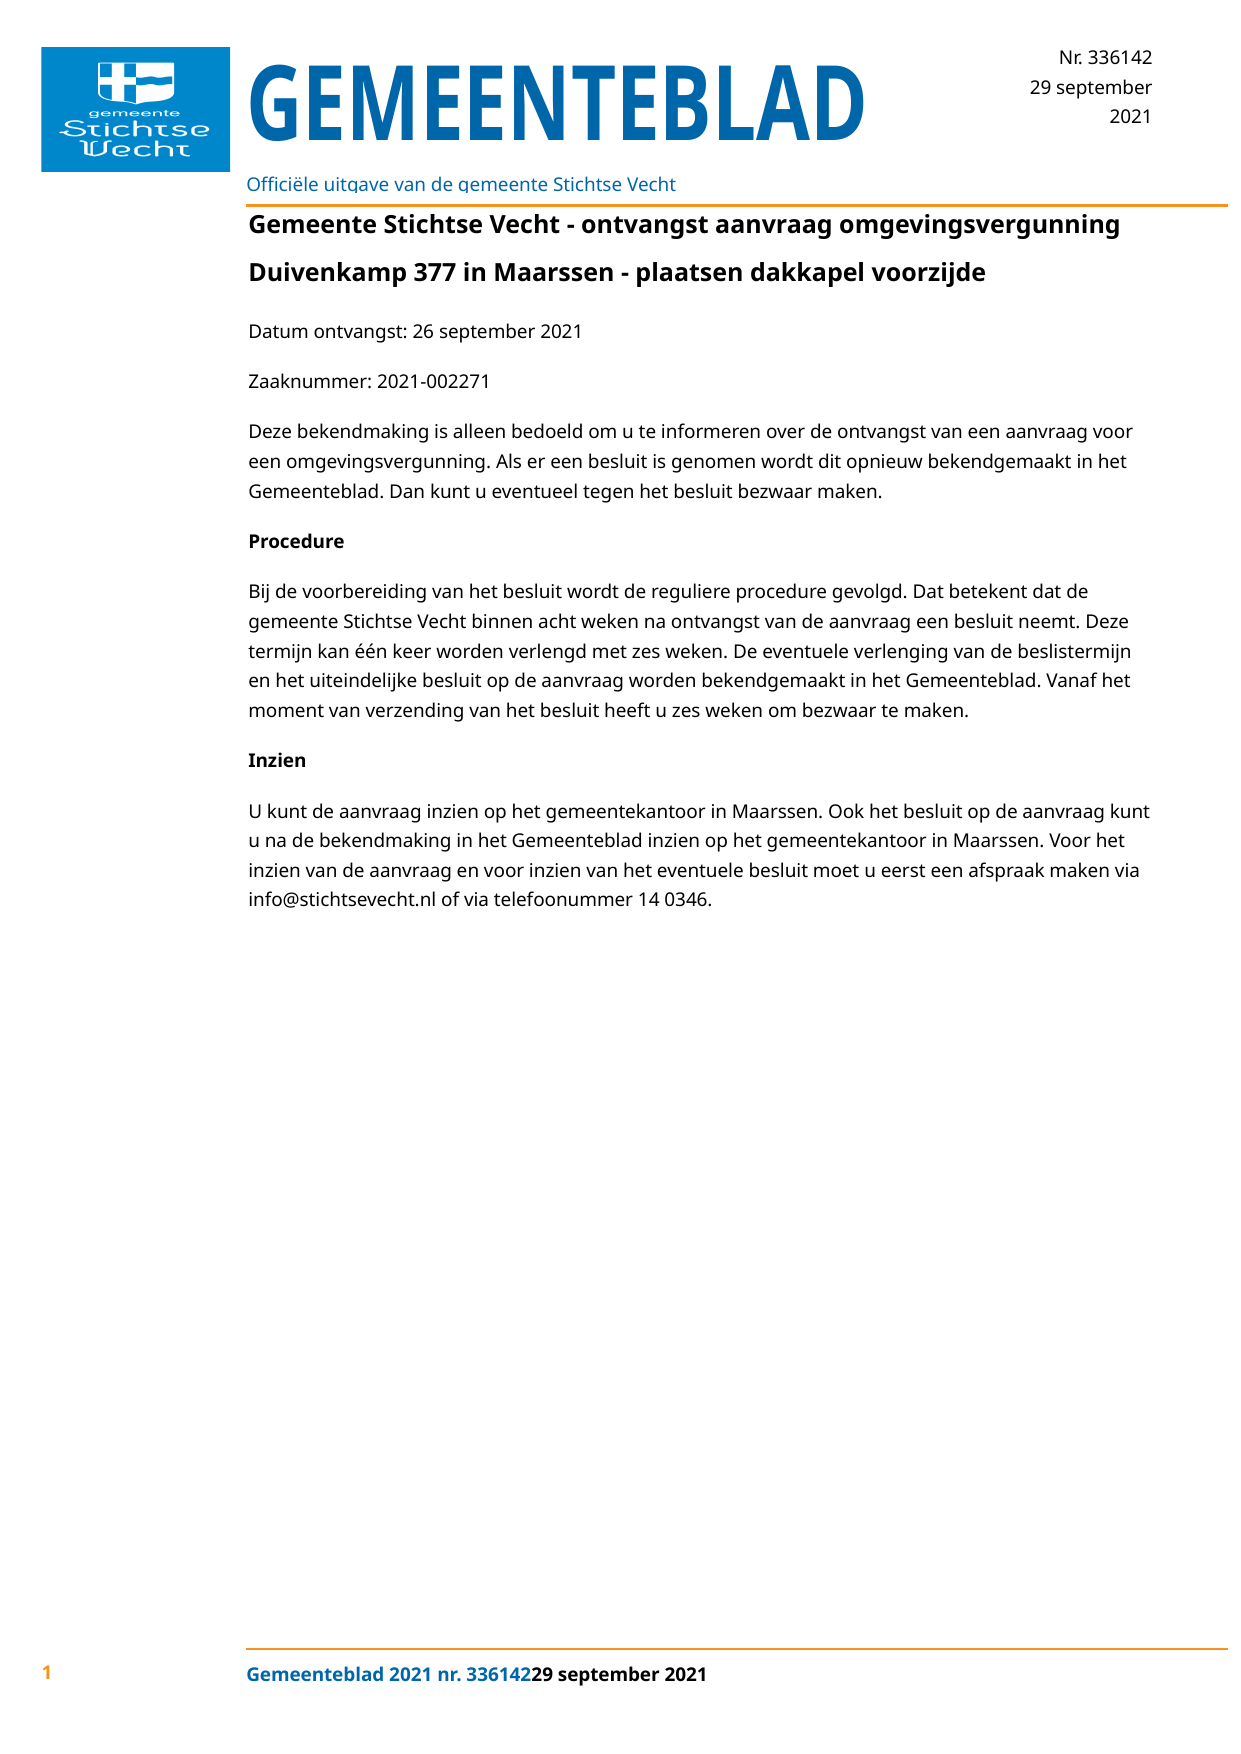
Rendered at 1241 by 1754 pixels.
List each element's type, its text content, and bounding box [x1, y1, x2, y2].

text Bij de voorbereiding van het besluit wordt de reguliere procedure gevolgd. Dat betekent dat de gemeente Stichtse Vecht binnen acht weken na ontvangst van de aanvraag een besluit neemt. Deze termijn kan één keer worden verlengd met zes weken. De eventuele verlenging van de beslistermijn en het uiteindelijke besluit op de aanvraag worden bekendgemaakt in het Gemeenteblad. Vanaf het moment van verzending van het besluit heeft u zes weken om bezwaar te maken. [248, 579, 1152, 723]
text Deze bekendmaking is alleen bedoeld om u te informeren over de ontvangst van een aanvraag voor een omgevingsvergunning. Als er een besluit is genomen wordt dit opnieuw bekendgemaakt in het Gemeenteblad. Dan kunt u eventueel tegen het besluit bezwaar maken. [248, 419, 1152, 504]
text Inzien [248, 747, 1152, 773]
text Gemeente Stichtse Vecht - ontvangst aanvraag omgevingsvergunning Duivenkamp 377 in Maarssen - plaatsen dakkapel voorzijde [248, 207, 1152, 288]
text Datum ontvangst: 26 september 2021 [248, 318, 1152, 344]
text Zaaknummer: 2021-002271 [248, 368, 1152, 394]
text U kunt de aanvraag inzien op het gemeentekantoor in Maarssen. Ook het besluit op de aanvraag kunt u na de bekendmaking in het Gemeenteblad inzien op het gemeentekantoor in Maarssen. Voor het inzien van de aanvraag en voor inzien van het eventuele besluit moet u eerst een afspraak maken via info@stichtsevecht.nl of via telefoonummer 14 0346. [248, 798, 1152, 912]
picture [137, 63, 174, 103]
text Procedure [248, 528, 1152, 554]
picture [99, 63, 135, 101]
